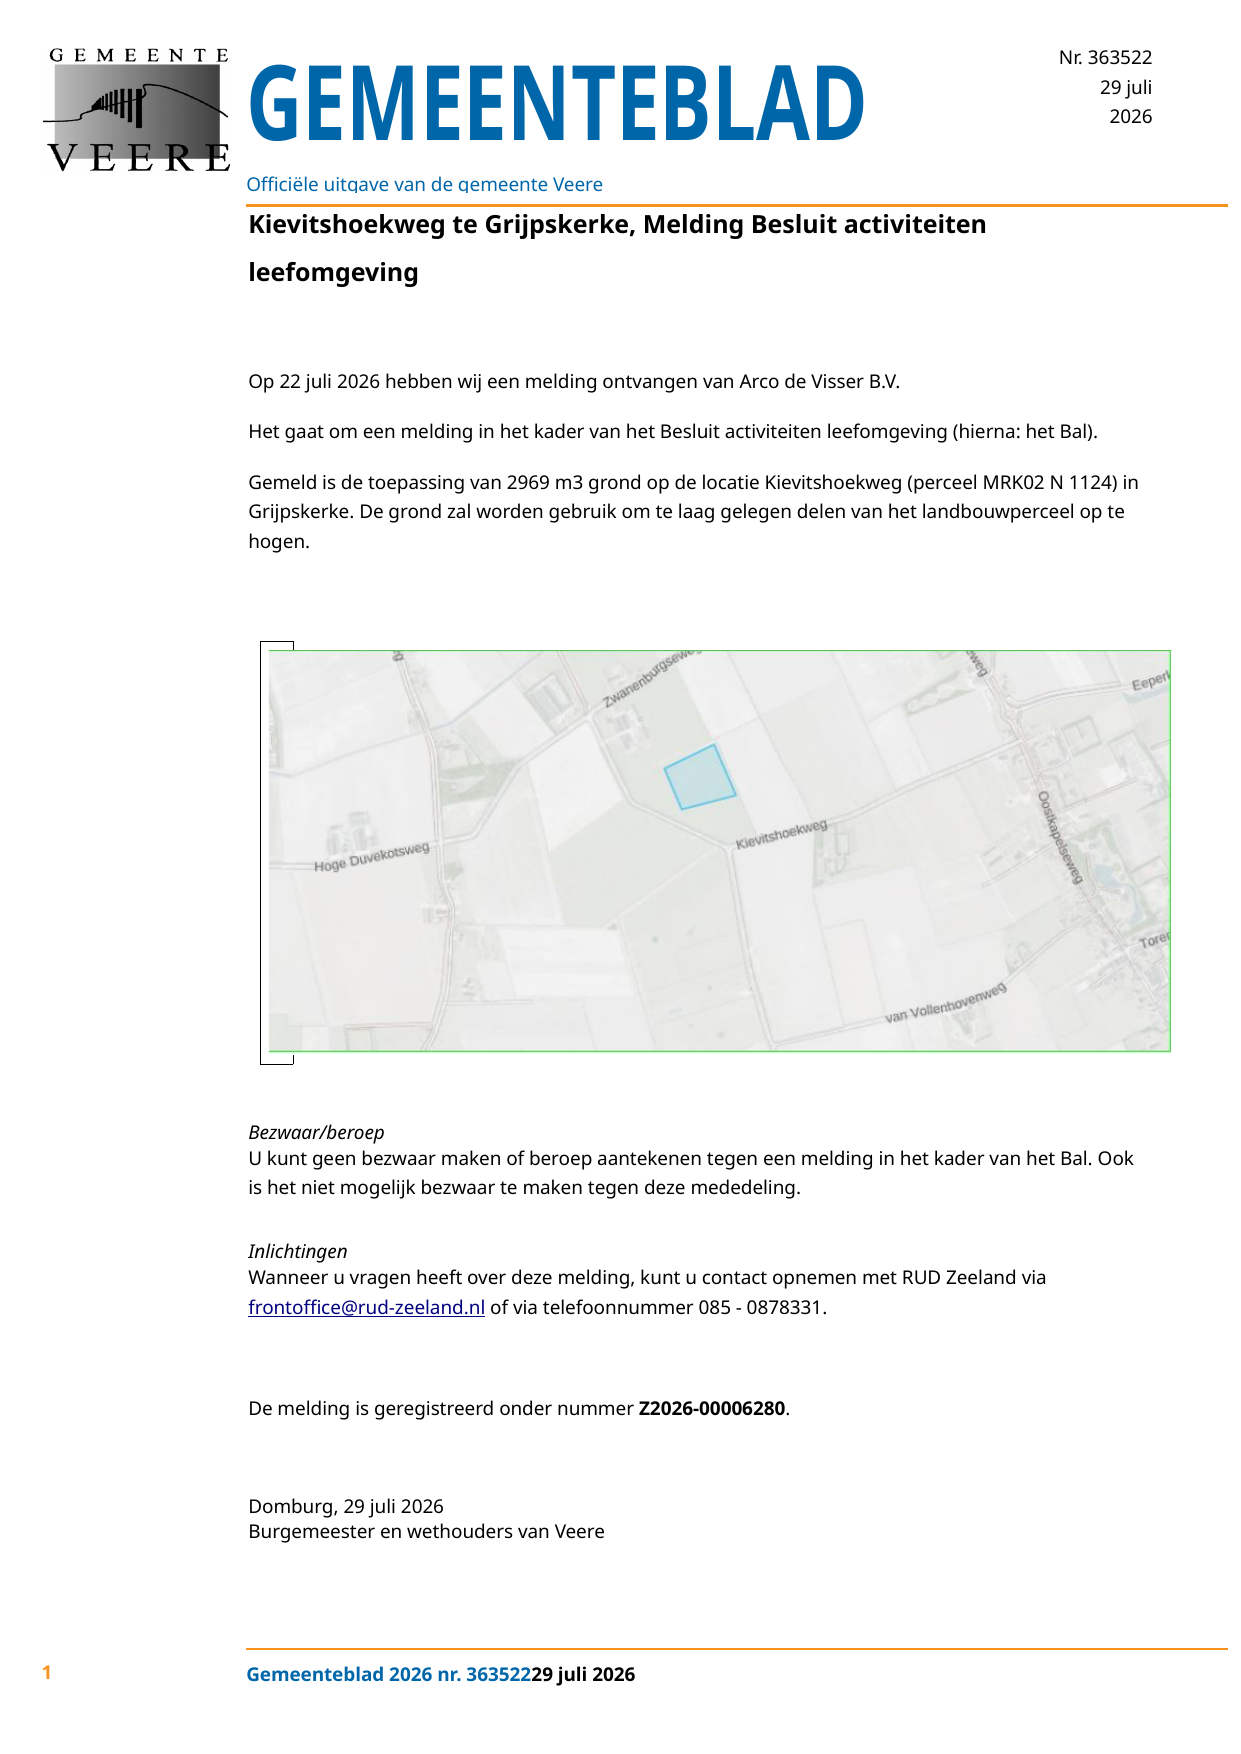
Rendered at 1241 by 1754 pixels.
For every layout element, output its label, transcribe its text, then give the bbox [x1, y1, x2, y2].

text De melding is geregistreerd onder nummer Z2026-00006280. [248, 1395, 1152, 1420]
text Inlichtingen [248, 1238, 1152, 1264]
text Op 22 juli 2026 hebben wij een melding ontvangen van Arco de Visser B.V. [248, 368, 1152, 394]
text U kunt geen bezwaar maken of beroep aantekenen tegen een melding in het kader van het Bal. Ook is het niet mogelijk bezwaar te maken tegen deze mededeling. [248, 1145, 1152, 1200]
text Kievitshoekweg te Grijpskerke, Melding Besluit activiteiten leefomgeving [248, 207, 1152, 288]
text Wanneer u vragen heeft over deze melding, kunt u contact opnemen met RUD Zeeland via frontoffice@rud-zeeland.nl of via telefoonnummer 085 - 0878331. [248, 1264, 1152, 1319]
text Domburg, 29 juli 2026 [248, 1493, 1152, 1519]
text Burgemeester en wethouders van Veere [248, 1519, 1152, 1544]
picture [268, 650, 1173, 1055]
text Gemeld is de toepassing van 2969 m3 grond op de locatie Kievitshoekweg (perceel MRK02 N 1124) in Grijpskerke. De grond zal worden gebruik om te laag gelegen delen van het landbouwperceel op te hogen. [248, 469, 1152, 554]
text Het gaat om een melding in het kader van het Besluit activiteiten leefomgeving (hierna: het Bal). [248, 419, 1152, 444]
picture [41, 47, 231, 172]
text Bezwaar/beroep [248, 1119, 1152, 1145]
